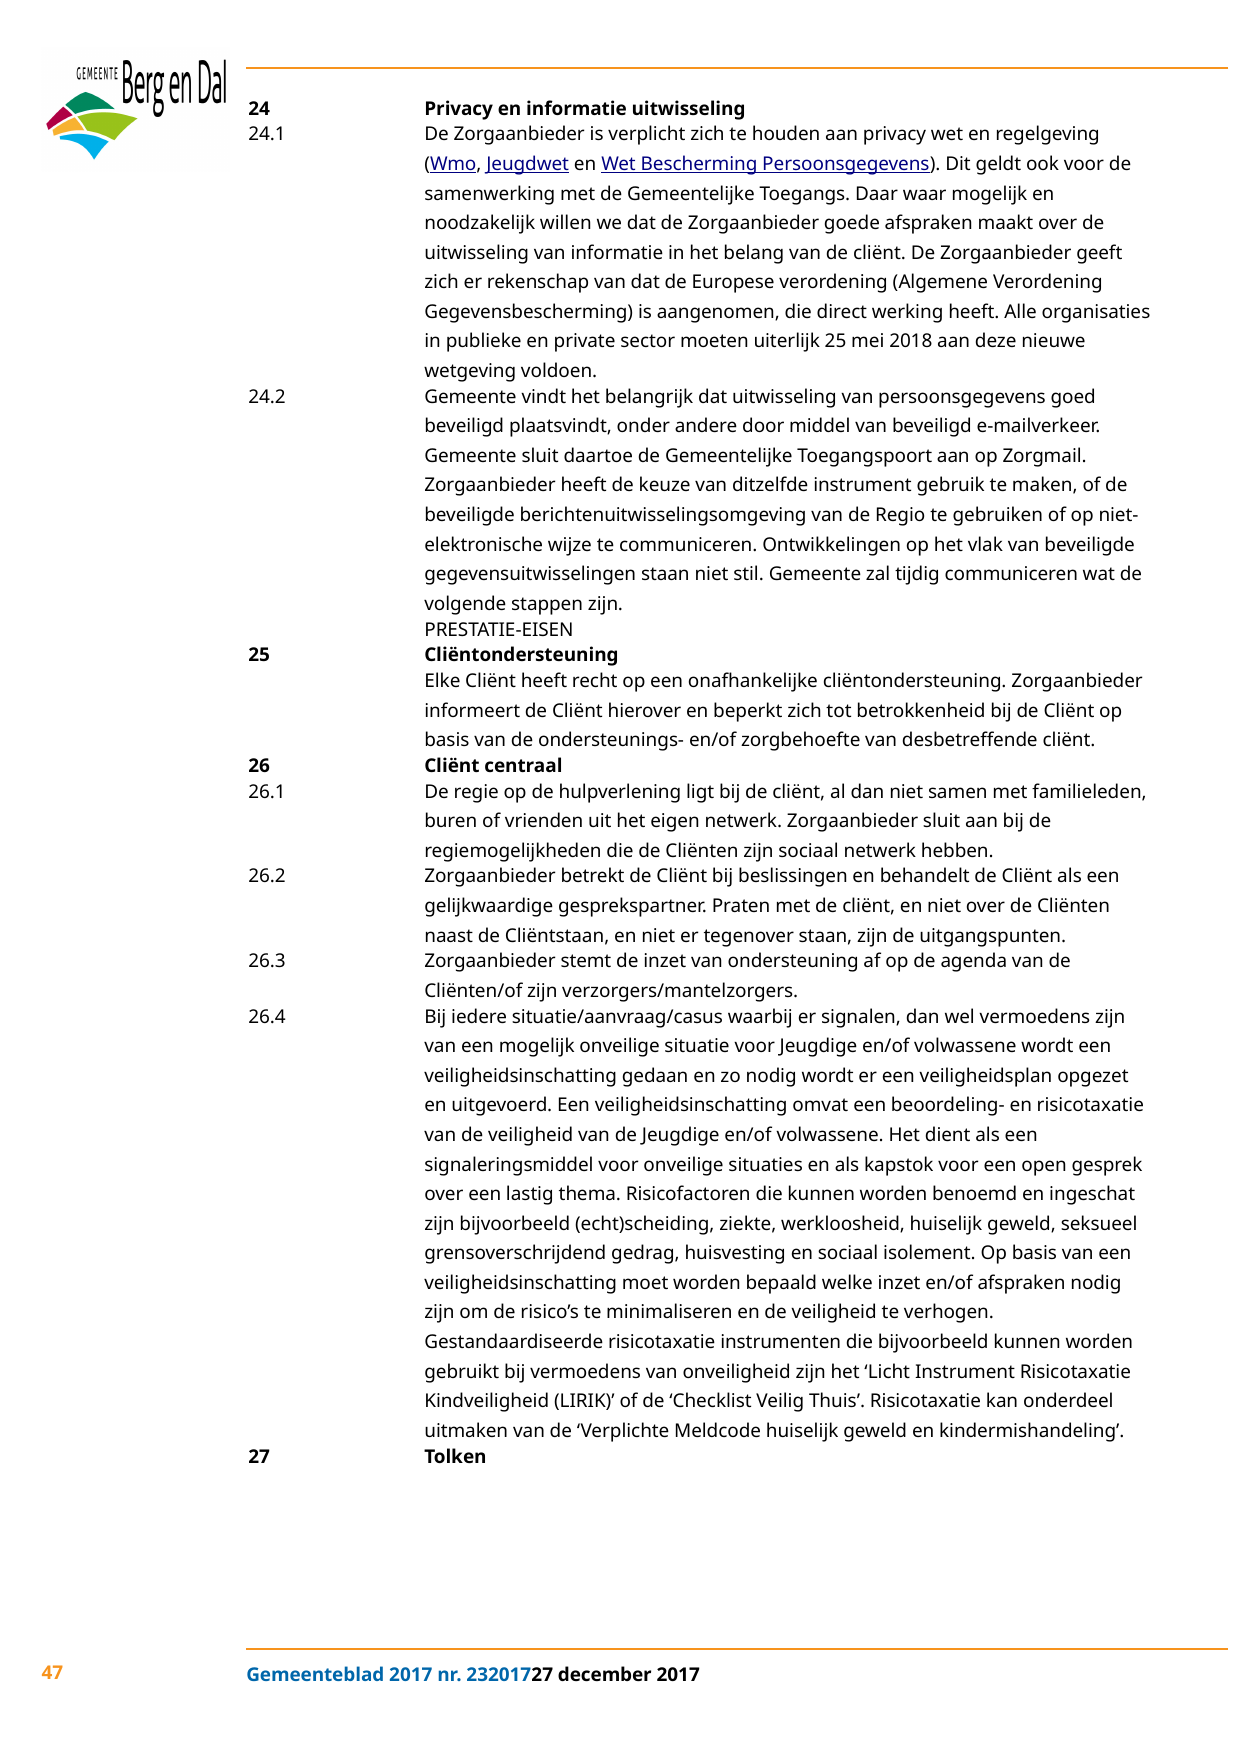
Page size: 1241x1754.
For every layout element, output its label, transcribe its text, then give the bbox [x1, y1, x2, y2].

table_cell Privacy en informatie uitwisseling [424, 95, 1152, 121]
table_cell Cliëntondersteuning [424, 641, 1152, 667]
table_cell Bij iedere situatie/aanvraag/casus waarbij er signalen, dan wel vermoedens zijn van een mogelijk onveilige situatie voor Jeugdige en/of volwassene wordt een veiligheidsinschatting gedaan en zo nodig wordt er een veiligheidsplan opgezet en uitgevoerd. Een veiligheidsinschatting omvat een beoordeling- en risicotaxatie van de veiligheid van de Jeugdige en/of volwassene. Het dient als een signaleringsmiddel voor onveilige situaties en als kapstok voor een open gesprek over een lastig thema. Risicofactoren die kunnen worden benoemd en ingeschat zijn bijvoorbeeld (echt)scheiding, ziekte, werkloosheid, huiselijk geweld, seksueel grensoverschrijdend gedrag, huisvesting en sociaal isolement. Op basis van een veiligheidsinschatting moet worden bepaald welke inzet en/of afspraken nodig zijn om de risico’s te minimaliseren en de veiligheid te verhogen. Gestandaardiseerde risicotaxatie instrumenten die bijvoorbeeld kunnen worden gebruikt bij vermoedens van onveiligheid zijn het ‘Licht Instrument Risicotaxatie Kindveiligheid (LIRIK)’ of de ‘Checklist Veilig Thuis’. Risicotaxatie kan onderdeel uitmaken van de ‘Verplichte Meldcode huiselijk geweld en kindermishandeling’. [424, 1003, 1152, 1443]
table_cell 26.2 [248, 863, 424, 948]
table_cell 24.1 [248, 121, 424, 383]
table_cell 24 [248, 95, 424, 121]
table_cell Zorgaanbieder betrekt de Cliënt bij beslissingen en behandelt de Cliënt als een gelijkwaardige gesprekspartner. Praten met de cliënt, en niet over de Cliënten naast de Cliëntstaan, en niet er tegenover staan, zijn de uitgangspunten. [424, 863, 1152, 948]
table_cell [248, 616, 424, 641]
picture [41, 47, 231, 172]
table_cell 26.3 [248, 948, 424, 1003]
table_cell 26 [248, 752, 424, 778]
table_cell 26.4 [248, 1003, 424, 1443]
table_cell De Zorgaanbieder is verplicht zich te houden aan privacy wet en regelgeving (Wmo, Jeugdwet en Wet Bescherming Persoonsgegevens). Dit geldt ook voor de samenwerking met de Gemeentelijke Toegangs. Daar waar mogelijk en noodzakelijk willen we dat de Zorgaanbieder goede afspraken maakt over de uitwisseling van informatie in het belang van de cliënt. De Zorgaanbieder geeft zich er rekenschap van dat de Europese verordening (Algemene Verordening Gegevensbescherming) is aangenomen, die direct werking heeft. Alle organisaties in publieke en private sector moeten uiterlijk 25 mei 2018 aan deze nieuwe wetgeving voldoen. [424, 121, 1152, 383]
table_cell 25 [248, 641, 424, 667]
table_cell 26.1 [248, 778, 424, 863]
table_cell PRESTATIE-EISEN [424, 616, 1152, 641]
table_cell Elke Cliënt heeft recht op een onafhankelijke cliëntondersteuning. Zorgaanbieder informeert de Cliënt hierover en beperkt zich tot betrokkenheid bij de Cliënt op basis van de ondersteunings- en/of zorgbehoefte van desbetreffende cliënt. [424, 667, 1152, 752]
table_cell 24.2 [248, 383, 424, 616]
table_cell [248, 667, 424, 752]
table_cell Tolken [424, 1443, 1152, 1468]
table_cell Zorgaanbieder stemt de inzet van ondersteuning af op de agenda van de Cliënten/of zijn verzorgers/mantelzorgers. [424, 948, 1152, 1003]
table_cell 27 [248, 1443, 424, 1468]
table_cell Cliënt centraal [424, 752, 1152, 778]
table_cell De regie op de hulpverlening ligt bij de cliënt, al dan niet samen met familieleden, buren of vrienden uit het eigen netwerk. Zorgaanbieder sluit aan bij de regiemogelijkheden die de Cliënten zijn sociaal netwerk hebben. [424, 778, 1152, 863]
table_cell Gemeente vindt het belangrijk dat uitwisseling van persoonsgegevens goed beveiligd plaatsvindt, onder andere door middel van beveiligd e-mailverkeer. Gemeente sluit daartoe de Gemeentelijke Toegangspoort aan op Zorgmail. Zorgaanbieder heeft de keuze van ditzelfde instrument gebruik te maken, of de beveiligde berichtenuitwisselingsomgeving van de Regio te gebruiken of op niet- elektronische wijze te communiceren. Ontwikkelingen op het vlak van beveiligde gegevensuitwisselingen staan niet stil. Gemeente zal tijdig communiceren wat de volgende stappen zijn. [424, 383, 1152, 616]
